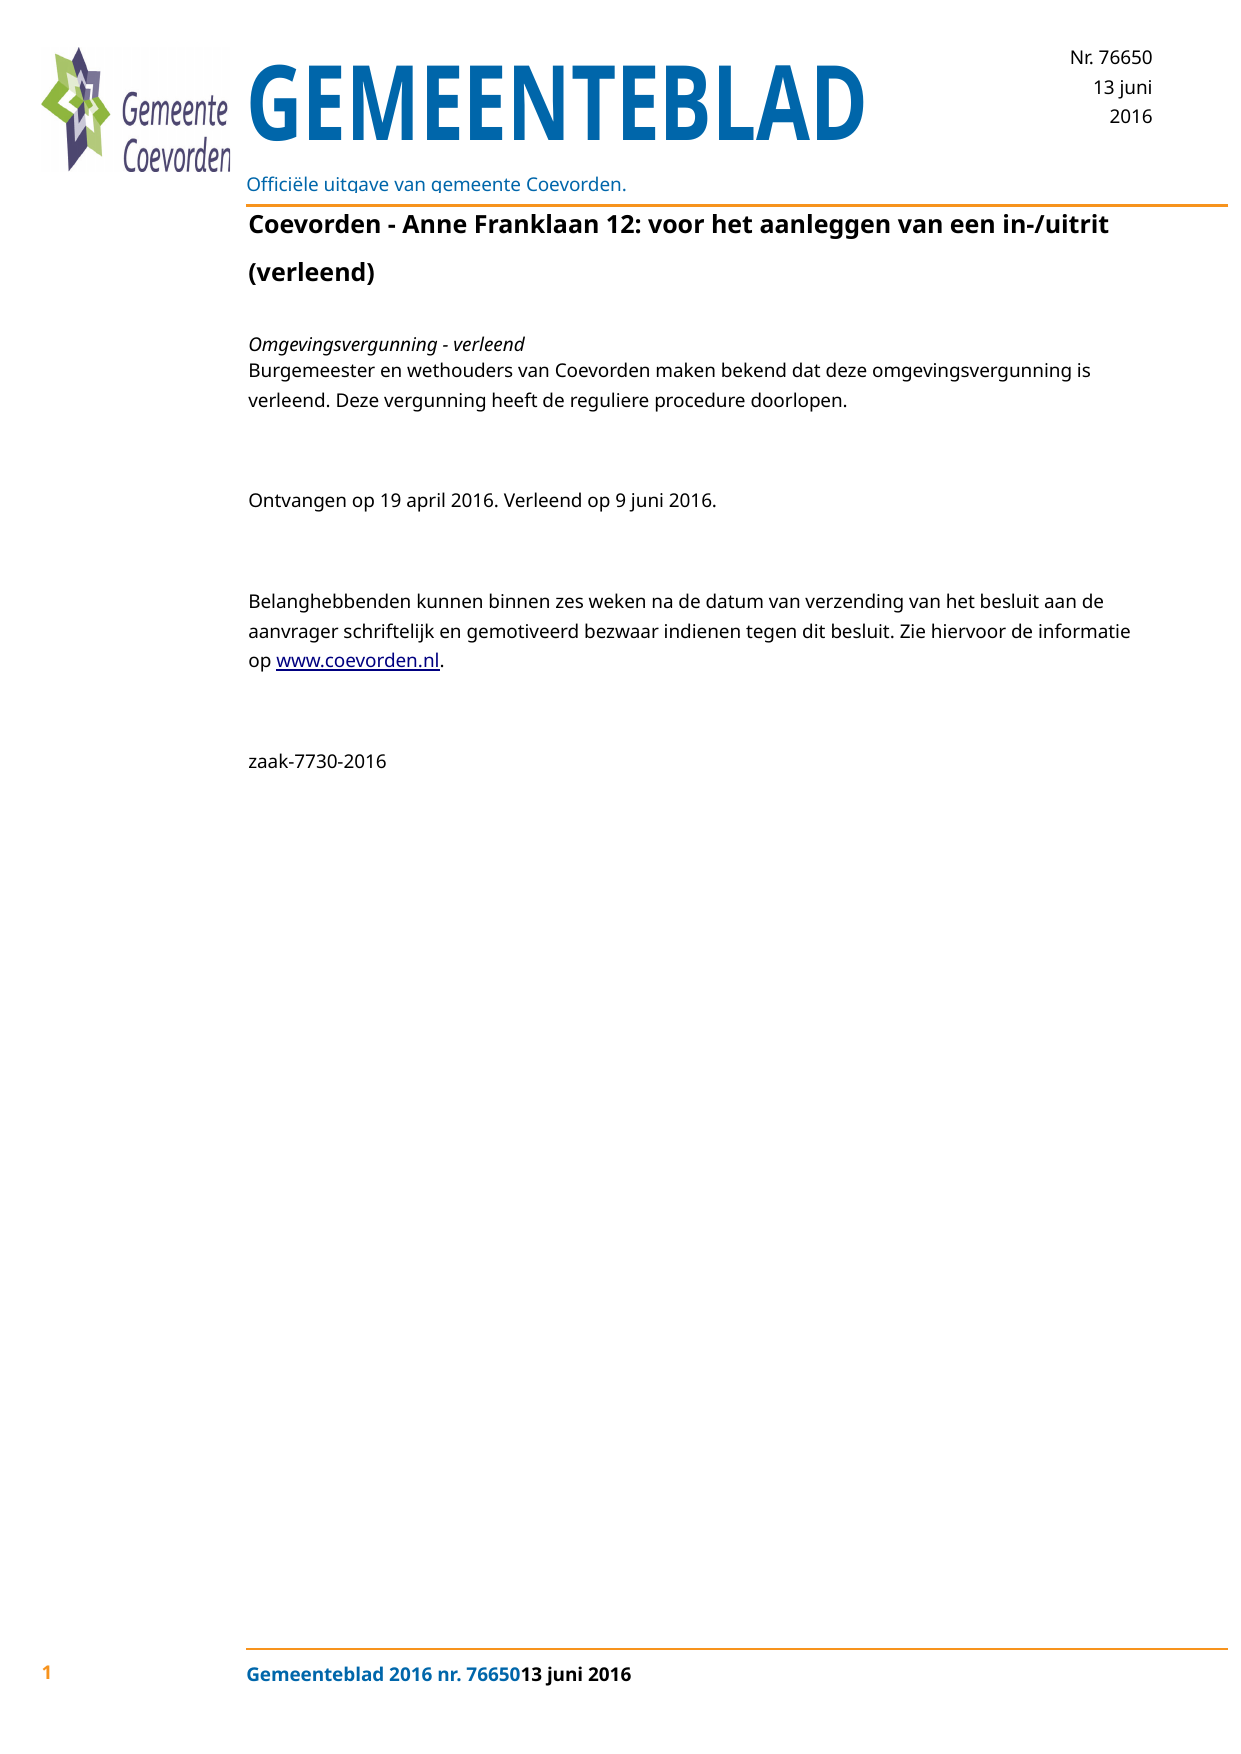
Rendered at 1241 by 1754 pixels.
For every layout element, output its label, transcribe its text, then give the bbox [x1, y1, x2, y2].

text Omgevingsvergunning - verleend [248, 331, 1152, 357]
text Coevorden - Anne Franklaan 12: voor het aanleggen van een in-/uitrit (verleend) [248, 207, 1152, 288]
text Belanghebbenden kunnen binnen zes weken na de datum van verzending van het besluit aan de aanvrager schriftelijk en gemotiveerd bezwaar indienen tegen dit besluit. Zie hiervoor de informatie op www.coevorden.nl. [248, 588, 1152, 673]
text Burgemeester en wethouders van Coevorden maken bekend dat deze omgevingsvergunning is verleend. Deze vergunning heeft de reguliere procedure doorlopen. [248, 357, 1152, 412]
picture [41, 47, 231, 172]
text zaak-7730-2016 [248, 748, 1152, 774]
text Ontvangen op 19 april 2016. Verleend op 9 juni 2016. [248, 488, 1152, 513]
